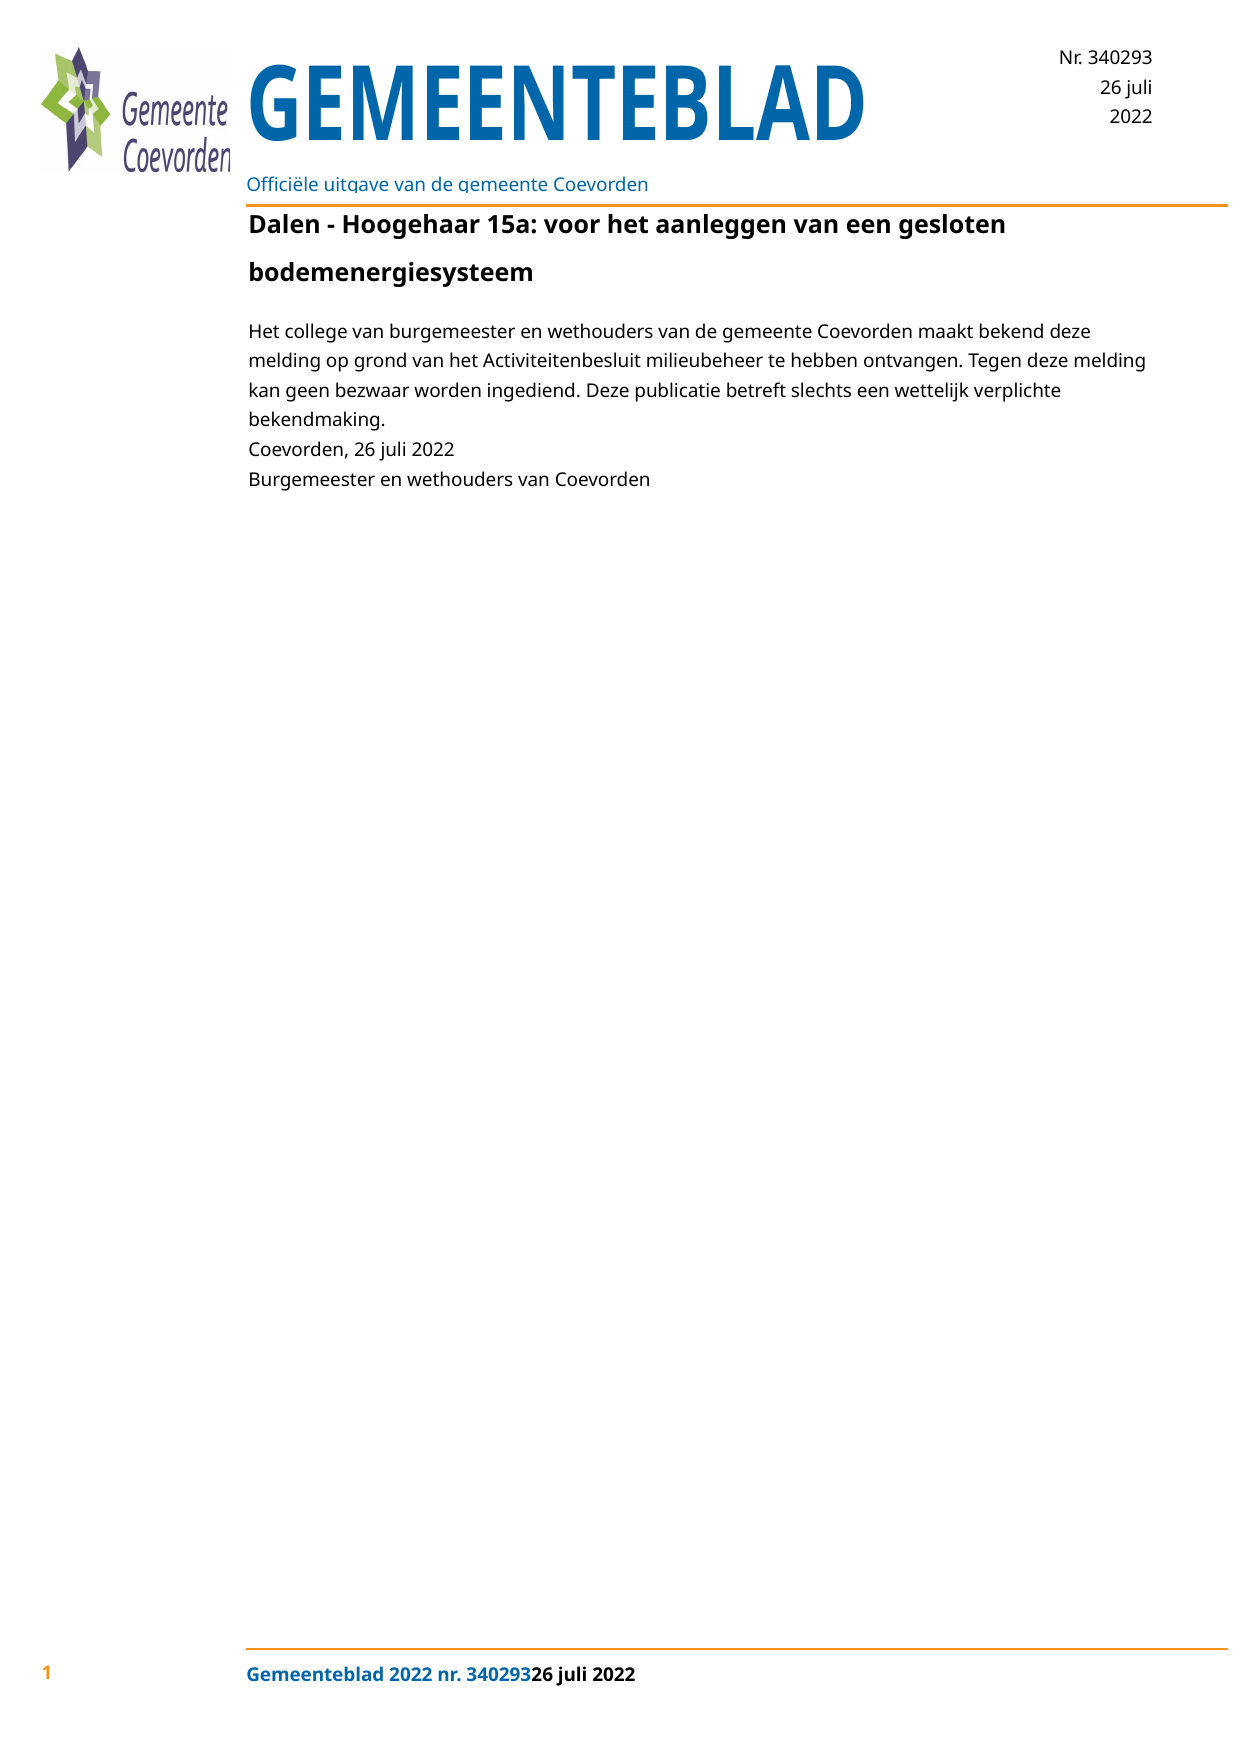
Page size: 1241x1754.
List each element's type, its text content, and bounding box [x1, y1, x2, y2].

text Dalen - Hoogehaar 15a: voor het aanleggen van een gesloten bodemenergiesysteem [248, 207, 1152, 288]
text Het college van burgemeester en wethouders van de gemeente Coevorden maakt bekend deze melding op grond van het Activiteitenbesluit milieubeheer te hebben ontvangen. Tegen deze melding kan geen bezwaar worden ingediend. Deze publicatie betreft slechts een wettelijk verplichte bekendmaking. [248, 318, 1152, 432]
text Coevorden, 26 juli 2022 [248, 436, 1152, 462]
picture [41, 47, 231, 172]
text Burgemeester en wethouders van Coevorden [248, 466, 1152, 492]
